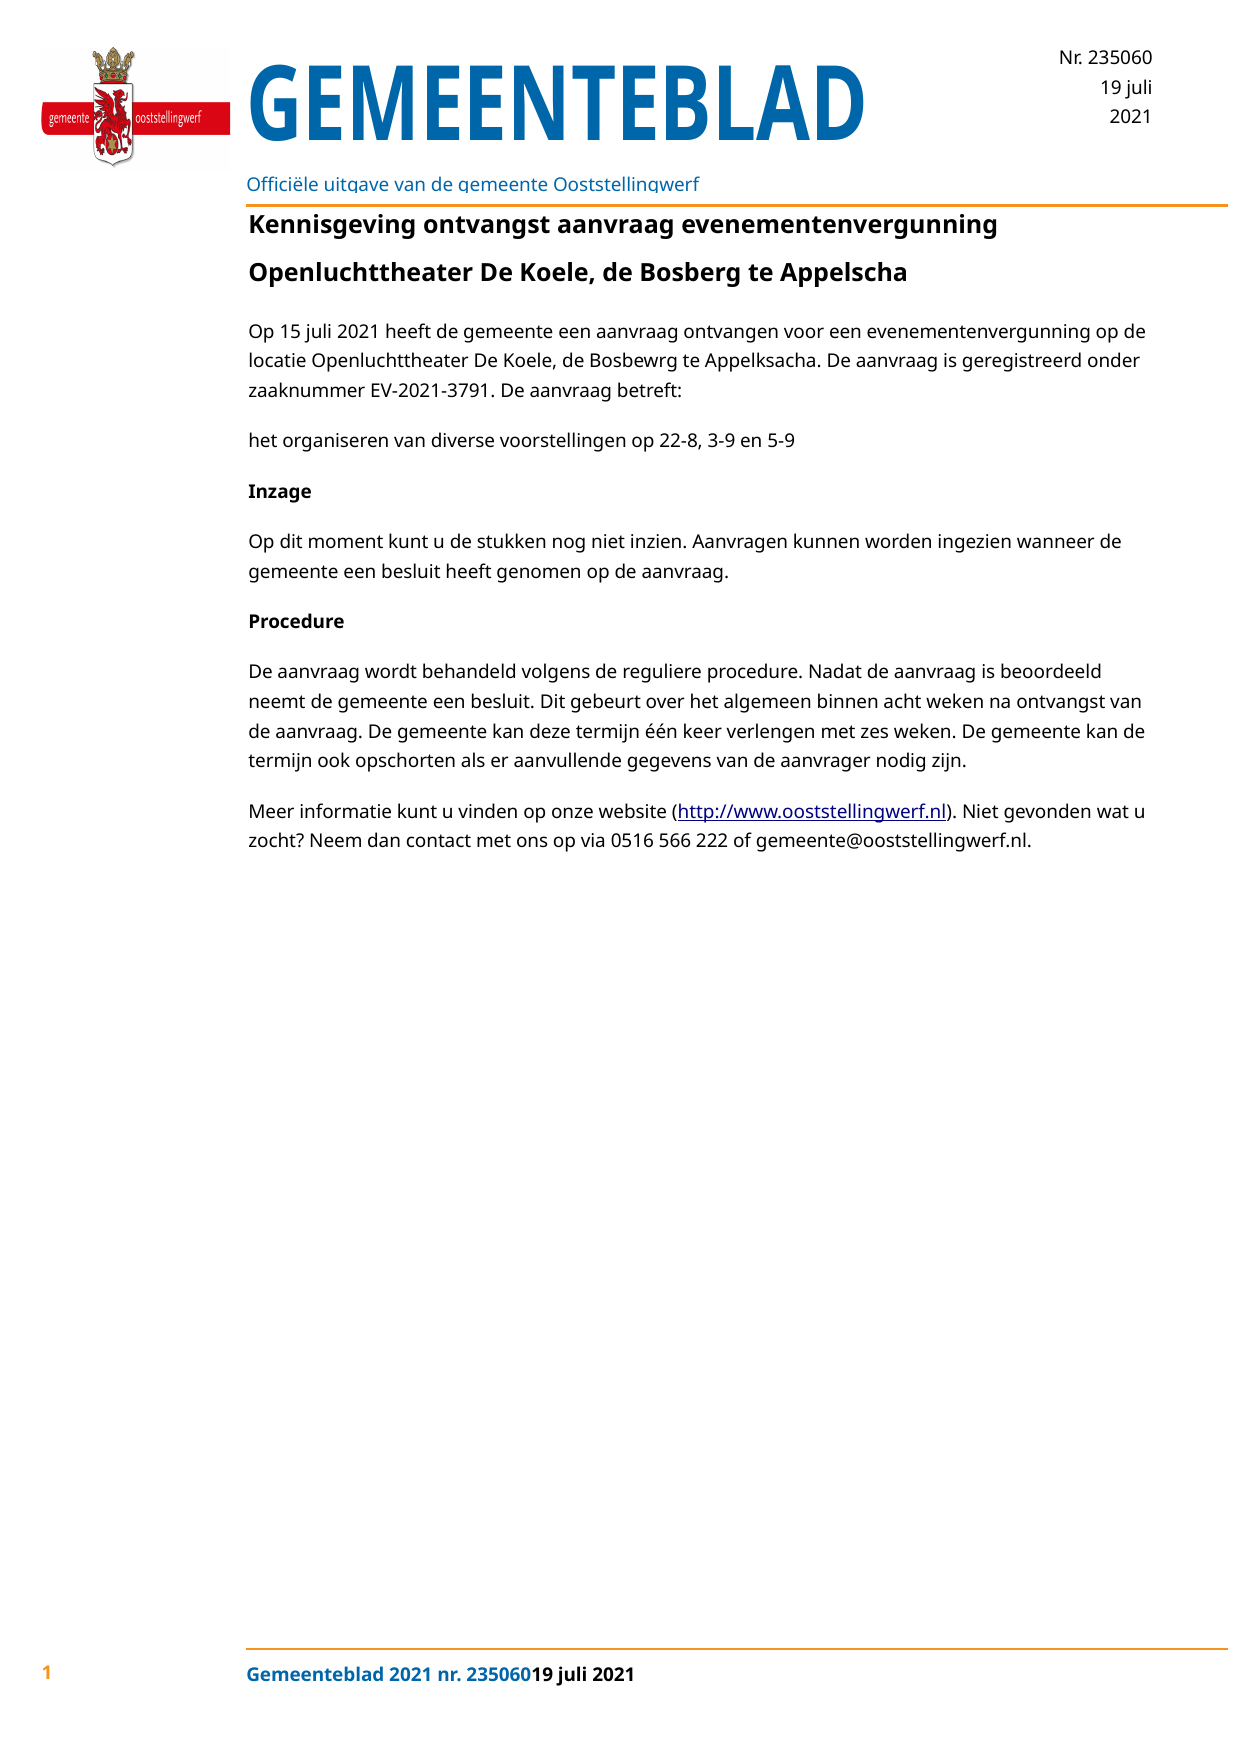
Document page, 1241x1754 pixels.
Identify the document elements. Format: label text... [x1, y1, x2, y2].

picture [41, 47, 231, 172]
text Inzage [248, 478, 1152, 504]
text Kennisgeving ontvangst aanvraag evenementenvergunning Openluchttheater De Koele, de Bosberg te Appelscha [248, 207, 1152, 288]
text Meer informatie kunt u vinden op onze website (http://www.ooststellingwerf.nl). Niet gevonden wat u zocht? Neem dan contact met ons op via 0516 566 222 of gemeente@ooststellingwerf.nl. [248, 798, 1152, 853]
text Op 15 juli 2021 heeft de gemeente een aanvraag ontvangen voor een evenementenvergunning op de locatie Openluchttheater De Koele, de Bosbewrg te Appelksacha. De aanvraag is geregistreerd onder zaaknummer EV-2021-3791. De aanvraag betreft: [248, 318, 1152, 403]
text Op dit moment kunt u de stukken nog niet inzien. Aanvragen kunnen worden ingezien wanneer de gemeente een besluit heeft genomen op de aanvraag. [248, 528, 1152, 584]
text De aanvraag wordt behandeld volgens de reguliere procedure. Nadat de aanvraag is beoordeeld neemt de gemeente een besluit. Dit gebeurt over het algemeen binnen acht weken na ontvangst van de aanvraag. De gemeente kan deze termijn één keer verlengen met zes weken. De gemeente kan de termijn ook opschorten als er aanvullende gegevens van de aanvrager nodig zijn. [248, 659, 1152, 773]
text Procedure [248, 608, 1152, 634]
text het organiseren van diverse voorstellingen op 22-8, 3-9 en 5-9 [248, 427, 1152, 453]
